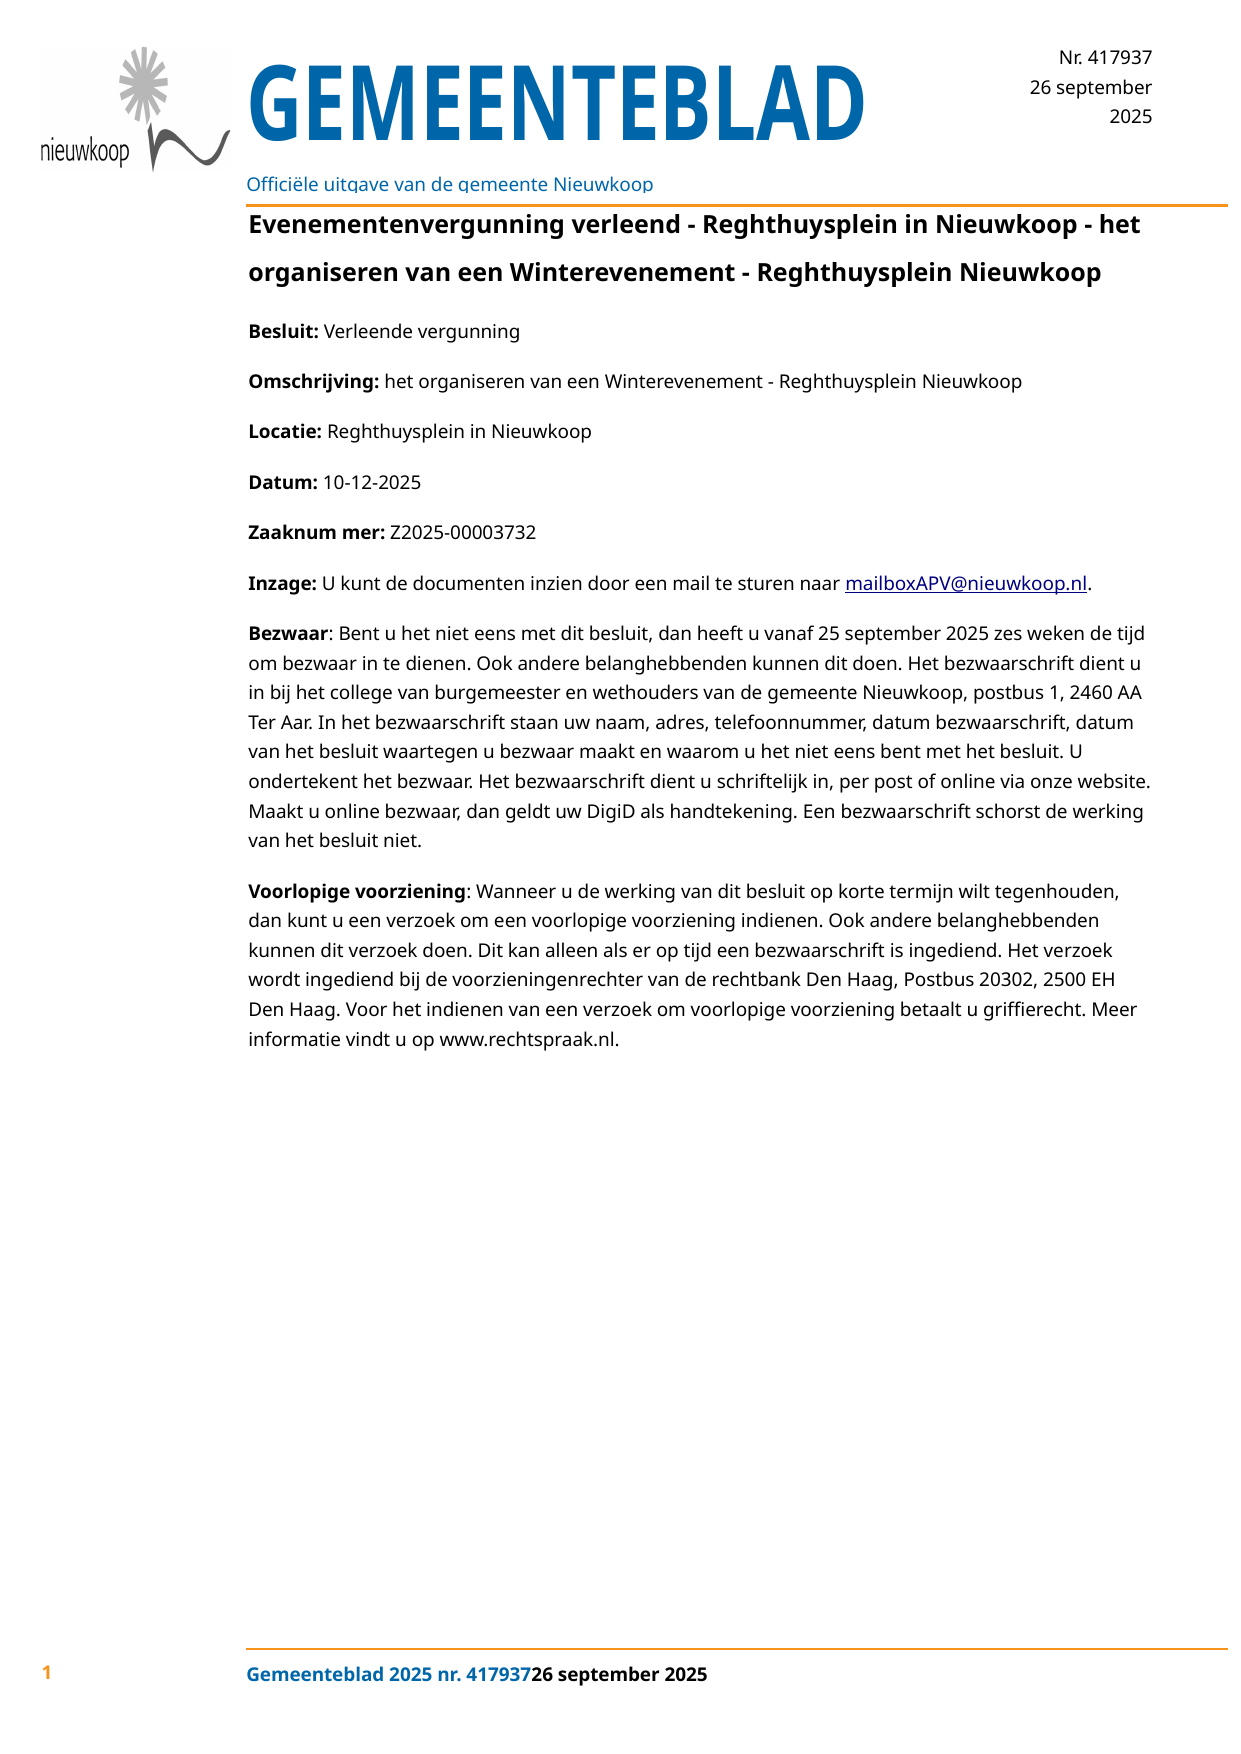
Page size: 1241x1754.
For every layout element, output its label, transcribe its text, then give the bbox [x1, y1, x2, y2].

text Inzage: U kunt de documenten inzien door een mail te sturen naar mailboxAPV@nieuwkoop.nl. [248, 570, 1152, 596]
text Voorlopige voorziening: Wanneer u de werking van dit besluit op korte termijn wilt tegenhouden, dan kunt u een verzoek om een voorlopige voorziening indienen. Ook andere belanghebbenden kunnen dit verzoek doen. Dit kan alleen als er op tijd een bezwaarschrift is ingediend. Het verzoek wordt ingediend bij de voorzieningenrechter van de rechtbank Den Haag, Postbus 20302, 2500 EH Den Haag. Voor het indienen van een verzoek om voorlopige voorziening betaalt u griffierecht. Meer informatie vindt u op www.rechtspraak.nl. [248, 878, 1152, 1052]
text Datum: 10-12-2025 [248, 469, 1152, 495]
text Locatie: Reghthuysplein in Nieuwkoop [248, 419, 1152, 444]
text Omschrijving: het organiseren van een Winterevenement - Reghthuysplein Nieuwkoop [248, 368, 1152, 394]
text Evenementenvergunning verleend - Reghthuysplein in Nieuwkoop - het organiseren van een Winterevenement - Reghthuysplein Nieuwkoop [248, 207, 1152, 288]
picture [41, 47, 231, 172]
text Zaaknum mer: Z2025-00003732 [248, 519, 1152, 545]
text Bezwaar: Bent u het niet eens met dit besluit, dan heeft u vanaf 25 september 2025 zes weken de tijd om bezwaar in te dienen. Ook andere belanghebbenden kunnen dit doen. Het bezwaarschrift dient u in bij het college van burgemeester en wethouders van de gemeente Nieuwkoop, postbus 1, 2460 AA Ter Aar. In het bezwaarschrift staan uw naam, adres, telefoonnummer, datum bezwaarschrift, datum van het besluit waartegen u bezwaar maakt en waarom u het niet eens bent met het besluit. U ondertekent het bezwaar. Het bezwaarschrift dient u schriftelijk in, per post of online via onze website. Maakt u online bezwaar, dan geldt uw DigiD als handtekening. Een bezwaarschrift schorst de werking van het besluit niet. [248, 620, 1152, 853]
text Besluit: Verleende vergunning [248, 318, 1152, 344]
